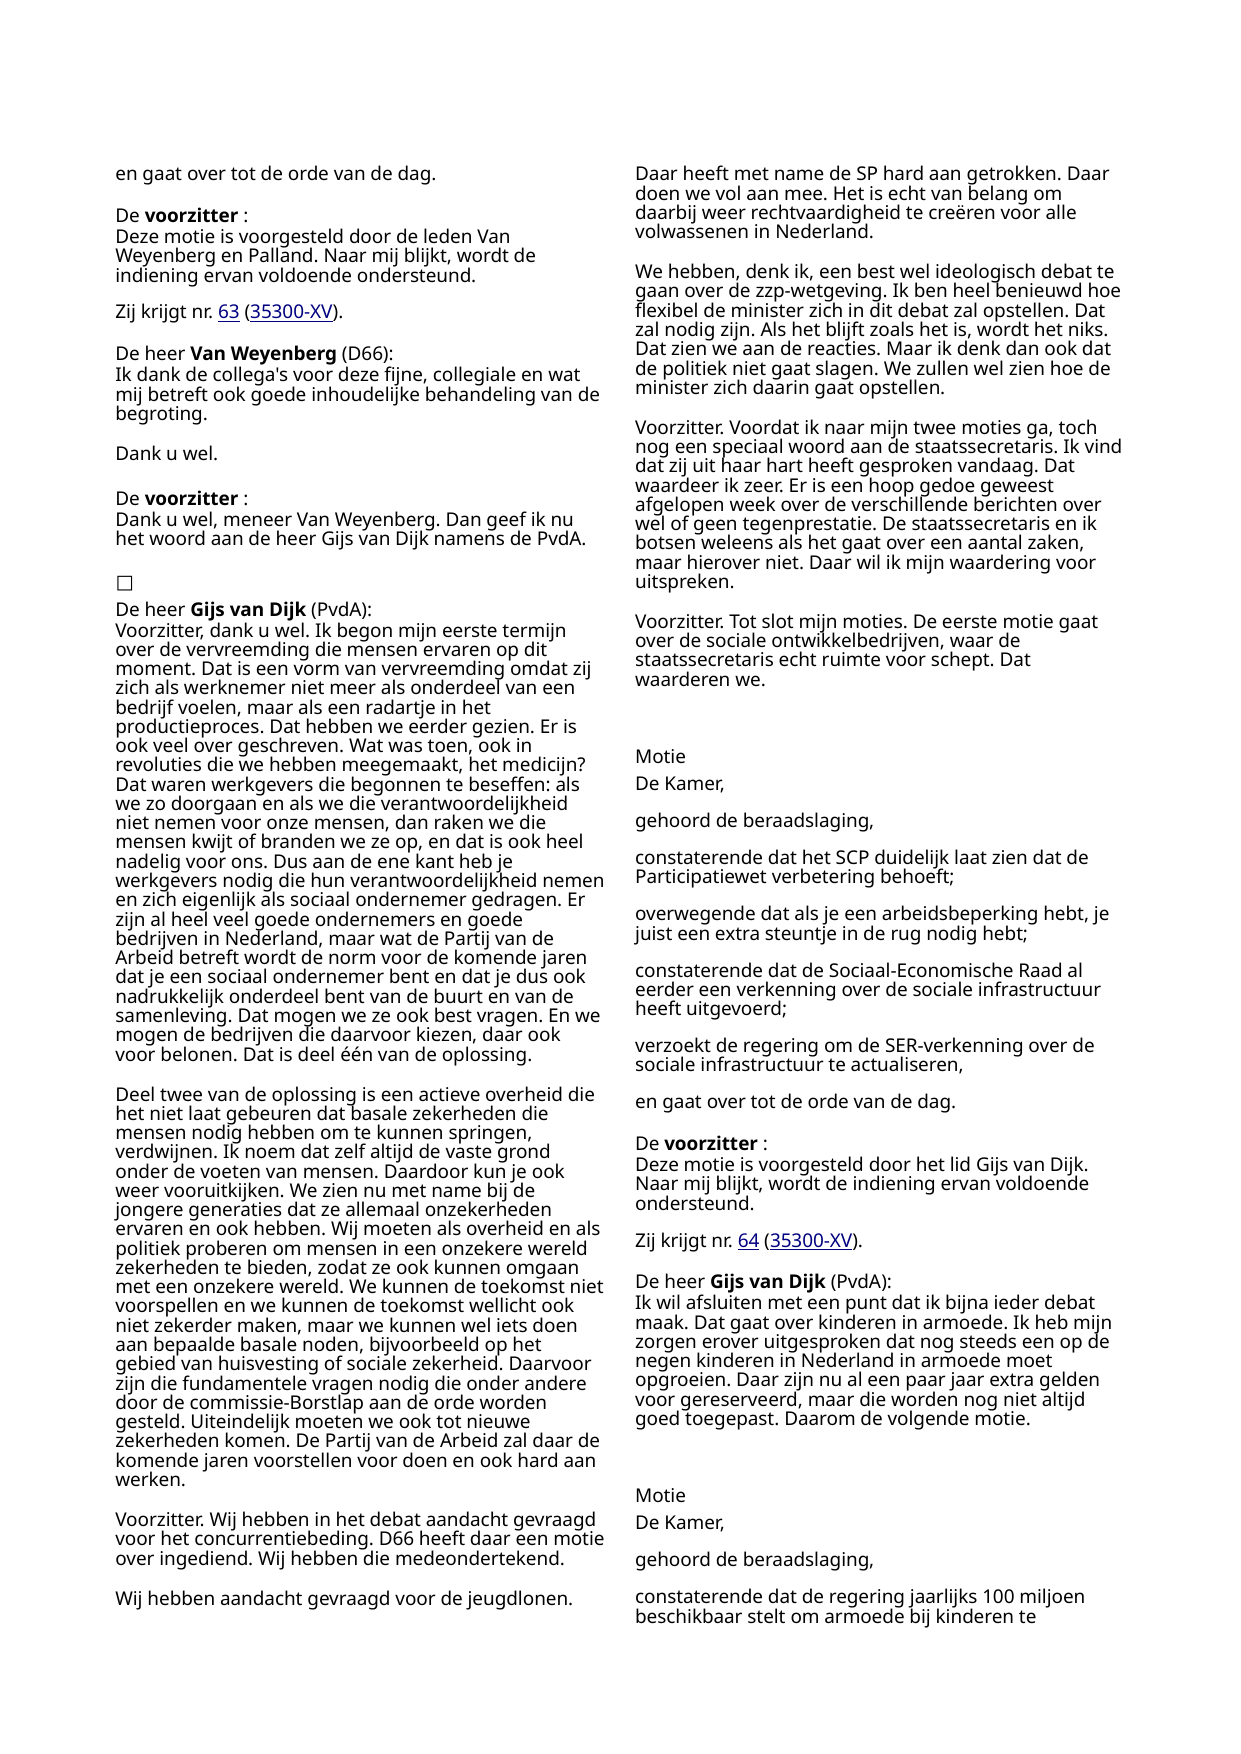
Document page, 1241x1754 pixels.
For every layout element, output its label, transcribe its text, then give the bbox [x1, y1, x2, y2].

text De voorzitter : [115, 202, 605, 228]
text Deze motie is voorgesteld door de leden Van Weyenberg en Palland. Naar mij blijkt, wordt de indiening ervan voldoende ondersteund. [115, 228, 605, 286]
text De heer Gijs van Dijk (PvdA): [115, 596, 605, 622]
text Motie [635, 743, 1125, 769]
text constaterende dat de regering jaarlijks 100 miljoen beschikbaar stelt om armoede bij kinderen te [635, 1588, 1125, 1627]
text Motie [635, 1483, 1125, 1508]
text Voorzitter. Tot slot mijn moties. De eerste motie gaat over de sociale ontwikkelbedrijven, waar de staatssecretaris echt ruimte voor schept. Dat waarderen we. [635, 613, 1125, 690]
text Deel twee van de oplossing is een actieve overheid die het niet laat gebeuren dat basale zekerheden die mensen nodig hebben om te kunnen springen, verdwijnen. Ik noem dat zelf altijd de vaste grond onder de voeten van mensen. Daardoor kun je ook weer vooruitkijken. We zien nu met name bij de jongere generaties dat ze allemaal onzekerheden ervaren en ook hebben. Wij moeten als overheid en als politiek proberen om mensen in een onzekere wereld zekerheden te bieden, zodat ze ook kunnen omgaan met een onzekere wereld. We kunnen de toekomst niet voorspellen en we kunnen de toekomst wellicht ook niet zekerder maken, maar we kunnen wel iets doen aan bepaalde basale noden, bijvoorbeeld op het gebied van huisvesting of sociale zekerheid. Daarvoor zijn die fundamentele vragen nodig die onder andere door de commissie-Borstlap aan de orde worden gesteld. Uiteindelijk moeten we ook tot nieuwe zekerheden komen. De Partij van de Arbeid zal daar de komende jaren voorstellen voor doen en ook hard aan werken. [115, 1086, 605, 1490]
text De Kamer, [635, 775, 1125, 794]
text Voorzitter. Wij hebben in het debat aandacht gevraagd voor het concurrentiebeding. D66 heeft daar een motie over ingediend. Wij hebben die medeondertekend. [115, 1511, 605, 1569]
text constaterende dat de Sociaal-Economische Raad al eerder een verkenning over de sociale infrastructuur heeft uitgevoerd; [635, 962, 1125, 1019]
text Voorzitter, dank u wel. Ik begon mijn eerste termijn over de vervreemding die mensen ervaren op dit moment. Dat is een vorm van vervreemding omdat zij zich als werknemer niet meer als onderdeel van een bedrijf voelen, maar als een radartje in het productieproces. Dat hebben we eerder gezien. Er is ook veel over geschreven. Wat was toen, ook in revoluties die we hebben meegemaakt, het medicijn? Dat waren werkgevers die begonnen te beseffen: als we zo doorgaan en als we die verantwoordelijkheid niet nemen voor onze mensen, dan raken we die mensen kwijt of branden we ze op, en dat is ook heel nadelig voor ons. Dus aan de ene kant heb je werkgevers nodig die hun verantwoordelijkheid nemen en zich eigenlijk als sociaal ondernemer gedragen. Er zijn al heel veel goede ondernemers en goede bedrijven in Nederland, maar wat de Partij van de Arbeid betreft wordt de norm voor de komende jaren dat je een sociaal ondernemer bent en dat je dus ook nadrukkelijk onderdeel bent van de buurt en van de samenleving. Dat mogen we ze ook best vragen. En we mogen de bedrijven die daarvoor kiezen, daar ook voor belonen. Dat is deel één van de oplossing. [115, 622, 605, 1065]
text De heer Gijs van Dijk (PvdA): [635, 1269, 1125, 1294]
text constaterende dat het SCP duidelijk laat zien dat de Participatiewet verbetering behoeft; [635, 849, 1125, 888]
text ⬜ [115, 570, 605, 596]
text overwegende dat als je een arbeidsbeperking hebt, je juist een extra steuntje in de rug nodig hebt; [635, 905, 1125, 944]
text Voorzitter. Voordat ik naar mijn twee moties ga, toch nog een speciaal woord aan de staatssecretaris. Ik vind dat zij uit haar hart heeft gesproken vandaag. Dat waardeer ik zeer. Er is een hoop gedoe geweest afgelopen week over de verschillende berichten over wel of geen tegenprestatie. De staatssecretaris en ik botsen weleens als het gaat over een aantal zaken, maar hierover niet. Daar wil ik mijn waardering voor uitspreken. [635, 419, 1125, 592]
text Ik wil afsluiten met een punt dat ik bijna ieder debat maak. Dat gaat over kinderen in armoede. Ik heb mijn zorgen erover uitgesproken dat nog steeds een op de negen kinderen in Nederland in armoede moet opgroeien. Daar zijn nu al een paar jaar extra gelden voor gereserveerd, maar die worden nog niet altijd goed toegepast. Daarom de volgende motie. [635, 1294, 1125, 1429]
text verzoekt de regering om de SER-verkenning over de sociale infrastructuur te actualiseren, [635, 1037, 1125, 1076]
text gehoord de beraadslaging, [635, 1551, 1125, 1571]
text Daar heeft met name de SP hard aan getrokken. Daar doen we vol aan mee. Het is echt van belang om daarbij weer rechtvaardigheid te creëren voor alle volwassenen in Nederland. [635, 165, 1125, 242]
text De Kamer, [635, 1514, 1125, 1534]
text De voorzitter : [115, 485, 605, 511]
text Wij hebben aandacht gevraagd voor de jeugdlonen. [115, 1589, 605, 1609]
text Zij krijgt nr. 63 (35300-XV). [115, 303, 605, 323]
text We hebben, denk ik, een best wel ideologisch debat te gaan over de zzp-wetgeving. Ik ben heel benieuwd hoe flexibel de minister zich in dit debat zal opstellen. Dat zal nodig zijn. Als het blijft zoals het is, wordt het niks. Dat zien we aan de reacties. Maar ik denk dan ook dat de politiek niet gaat slagen. We zullen wel zien hoe de minister zich daarin gaat opstellen. [635, 263, 1125, 398]
text en gaat over tot de orde van de dag. [115, 165, 605, 184]
text en gaat over tot de orde van de dag. [635, 1093, 1125, 1113]
text Deze motie is voorgesteld door het lid Gijs van Dijk. Naar mij blijkt, wordt de indiening ervan voldoende ondersteund. [635, 1156, 1125, 1214]
text Dank u wel. [115, 445, 605, 464]
text gehoord de beraadslaging, [635, 812, 1125, 831]
text De heer Van Weyenberg (D66): [115, 341, 605, 366]
text Ik dank de collega's voor deze fijne, collegiale en wat mij betreft ook goede inhoudelijke behandeling van de begroting. [115, 366, 605, 424]
text Dank u wel, meneer Van Weyenberg. Dan geef ik nu het woord aan de heer Gijs van Dijk namens de PvdA. [115, 511, 605, 549]
text Zij krijgt nr. 64 (35300-XV). [635, 1232, 1125, 1251]
text De voorzitter : [635, 1130, 1125, 1156]
